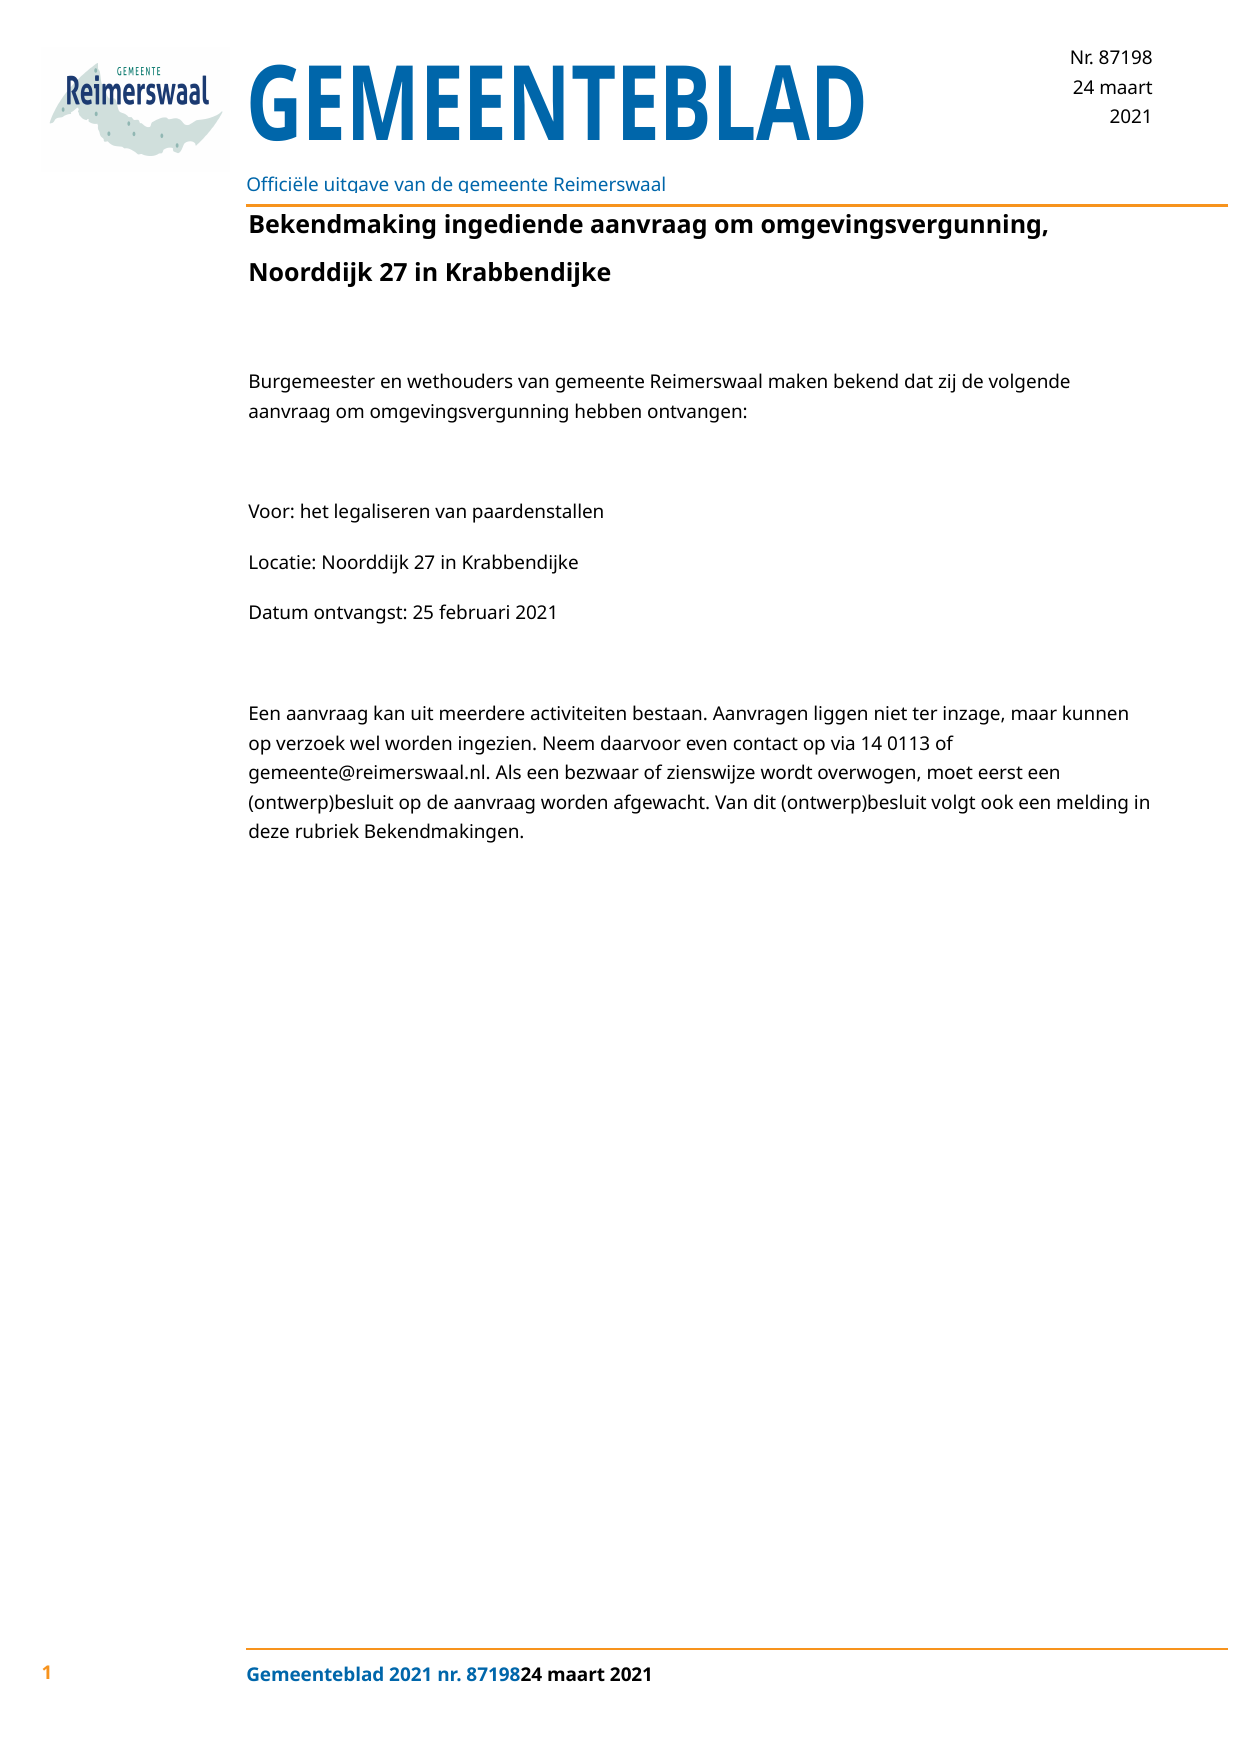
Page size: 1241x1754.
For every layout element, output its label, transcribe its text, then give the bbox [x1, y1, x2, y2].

text Voor: het legaliseren van paardenstallen [248, 499, 1152, 524]
text Bekendmaking ingediende aanvraag om omgevingsvergunning, Noorddijk 27 in Krabbendijke [248, 207, 1152, 288]
text Burgemeester en wethouders van gemeente Reimerswaal maken bekend dat zij de volgende aanvraag om omgevingsvergunning hebben ontvangen: [248, 368, 1152, 424]
picture [41, 47, 231, 172]
text Een aanvraag kan uit meerdere activiteiten bestaan. Aanvragen liggen niet ter inzage, maar kunnen op verzoek wel worden ingezien. Neem daarvoor even contact op via 14 0113 of gemeente@reimerswaal.nl. Als een bezwaar of zienswijze wordt overwogen, moet eerst een (ontwerp)besluit op de aanvraag worden afgewacht. Van dit (ontwerp)besluit volgt ook een melding in deze rubriek Bekendmakingen. [248, 700, 1152, 844]
text Locatie: Noorddijk 27 in Krabbendijke [248, 549, 1152, 575]
text Datum ontvangst: 25 februari 2021 [248, 599, 1152, 625]
